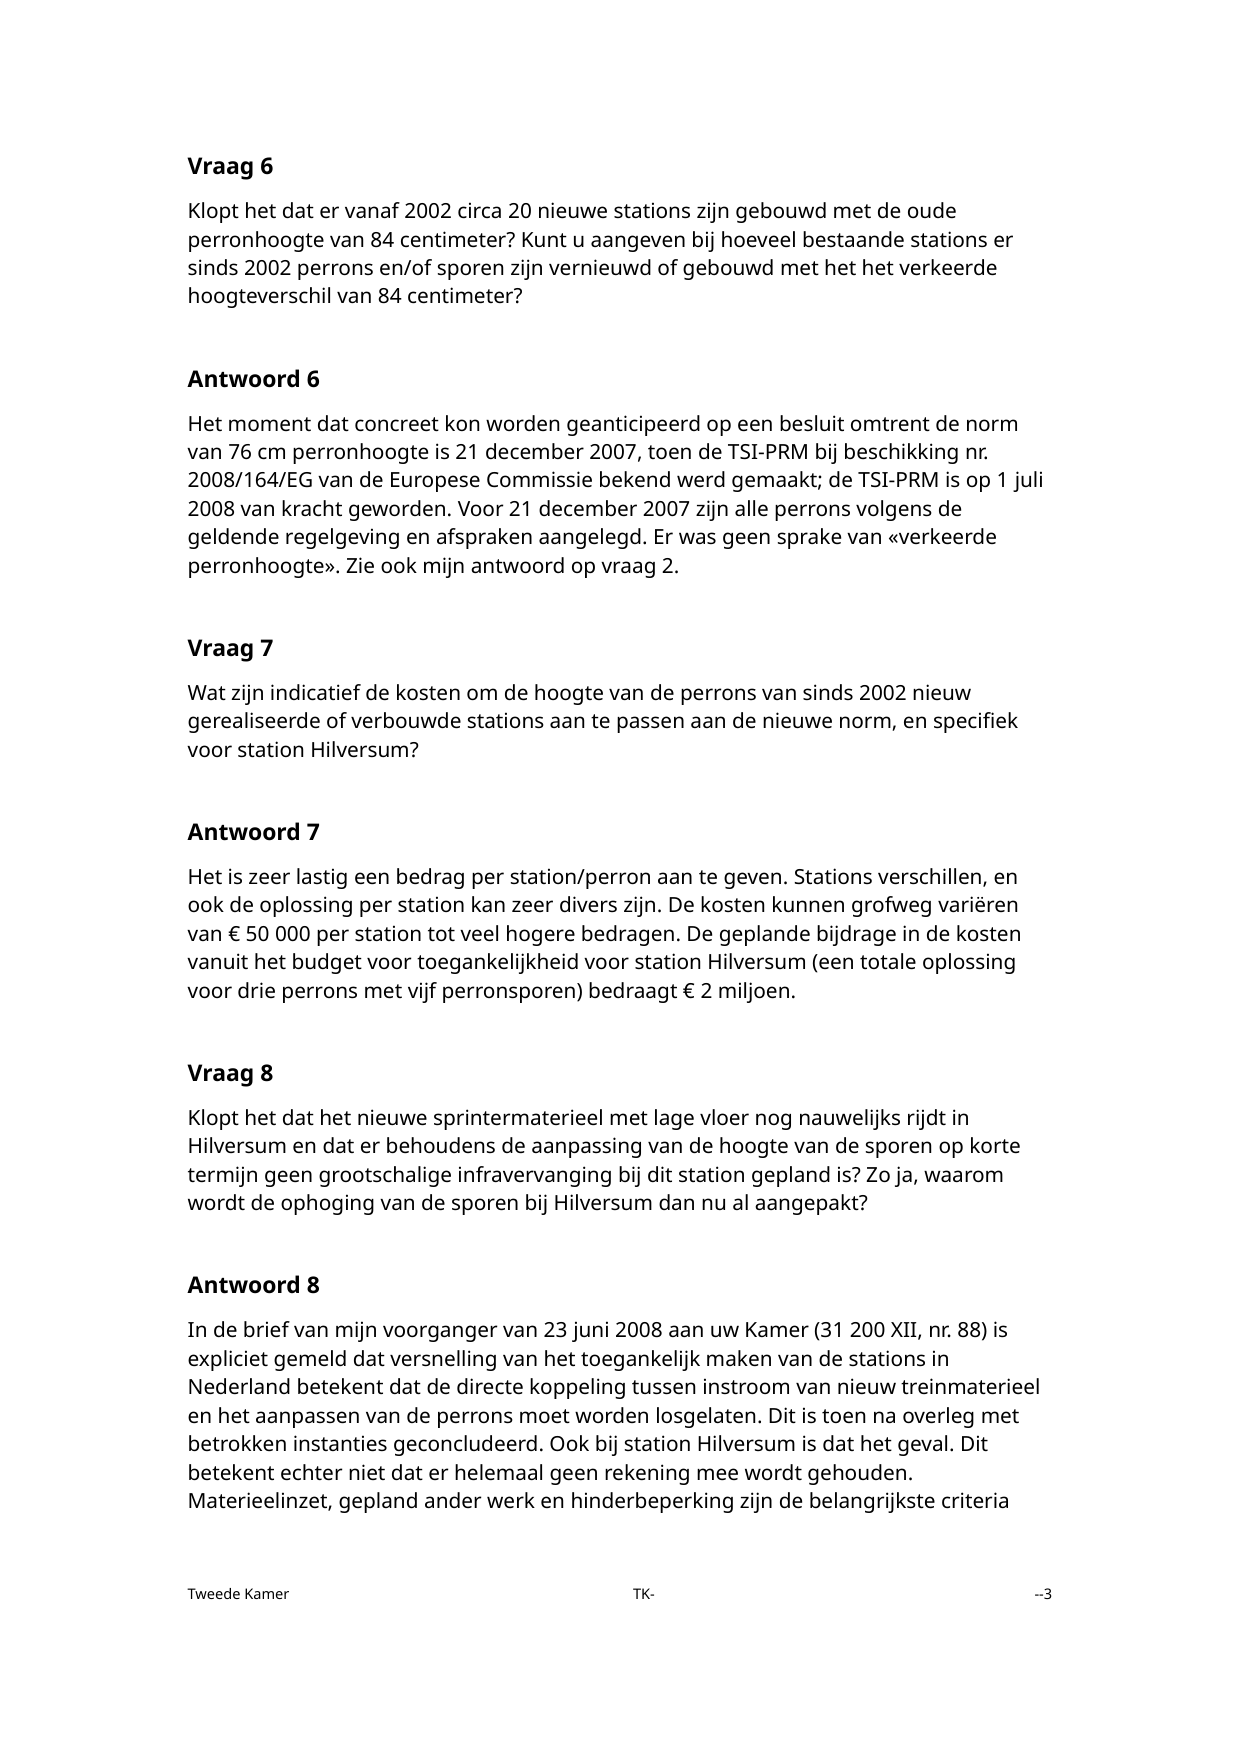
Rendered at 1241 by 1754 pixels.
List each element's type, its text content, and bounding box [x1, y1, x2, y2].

text Het moment dat concreet kon worden geanticipeerd op een besluit omtrent de norm van 76 cm perronhoogte is 21 december 2007, toen de TSI-PRM bij beschikking nr. 2008/164/EG van de Europese Commissie bekend werd gemaakt; de TSI-PRM is op 1 juli 2008 van kracht geworden. Voor 21 december 2007 zijn alle perrons volgens de geldende regelgeving en afspraken aangelegd. Er was geen sprake van «verkeerde perronhoogte». Zie ook mijn antwoord op vraag 2. [187, 409, 1053, 579]
text Klopt het dat het nieuwe sprintermaterieel met lage vloer nog nauwelijks rijdt in Hilversum en dat er behoudens de aanpassing van de hoogte van de sporen op korte termijn geen grootschalige infravervanging bij dit station gepland is? Zo ja, waarom wordt de ophoging van de sporen bij Hilversum dan nu al aangepakt? [187, 1103, 1053, 1217]
subtitle Antwoord 7 [187, 816, 1053, 847]
subtitle Antwoord 6 [187, 362, 1053, 394]
text Klopt het dat er vanaf 2002 circa 20 nieuwe stations zijn gebouwd met de oude perronhoogte van 84 centimeter? Kunt u aangeven bij hoeveel bestaande stations er sinds 2002 perrons en/of sporen zijn vernieuwd of gebouwd met het het verkeerde hoogteverschil van 84 centimeter? [187, 196, 1053, 310]
subtitle Vraag 7 [187, 632, 1053, 663]
subtitle Vraag 6 [187, 150, 1053, 181]
text Wat zijn indicatief de kosten om de hoogte van de perrons van sinds 2002 nieuw gerealiseerde of verbouwde stations aan te passen aan de nieuwe norm, en specifiek voor station Hilversum? [187, 678, 1053, 763]
subtitle Vraag 8 [187, 1057, 1053, 1088]
text In de brief van mijn voorganger van 23 juni 2008 aan uw Kamer (31 200 XII, nr. 88) is expliciet gemeld dat versnelling van het toegankelijk maken van de stations in Nederland betekent dat de directe koppeling tussen instroom van nieuw treinmaterieel en het aanpassen van de perrons moet worden losgelaten. Dit is toen na overleg met betrokken instanties geconcludeerd. Ook bij station Hilversum is dat het geval. Dit betekent echter niet dat er helemaal geen rekening mee wordt gehouden. Materieelinzet, gepland ander werk en hinderbeperking zijn de belangrijkste criteria [187, 1316, 1053, 1515]
subtitle Antwoord 8 [187, 1269, 1053, 1301]
text Het is zeer lastig een bedrag per station/perron aan te geven. Stations verschillen, en ook de oplossing per station kan zeer divers zijn. De kosten kunnen grofweg variëren van € 50 000 per station tot veel hogere bedragen. De geplande bijdrage in de kosten vanuit het budget voor toegankelijkheid voor station Hilversum (een totale oplossing voor drie perrons met vijf perronsporen) bedraagt € 2 miljoen. [187, 862, 1053, 1004]
